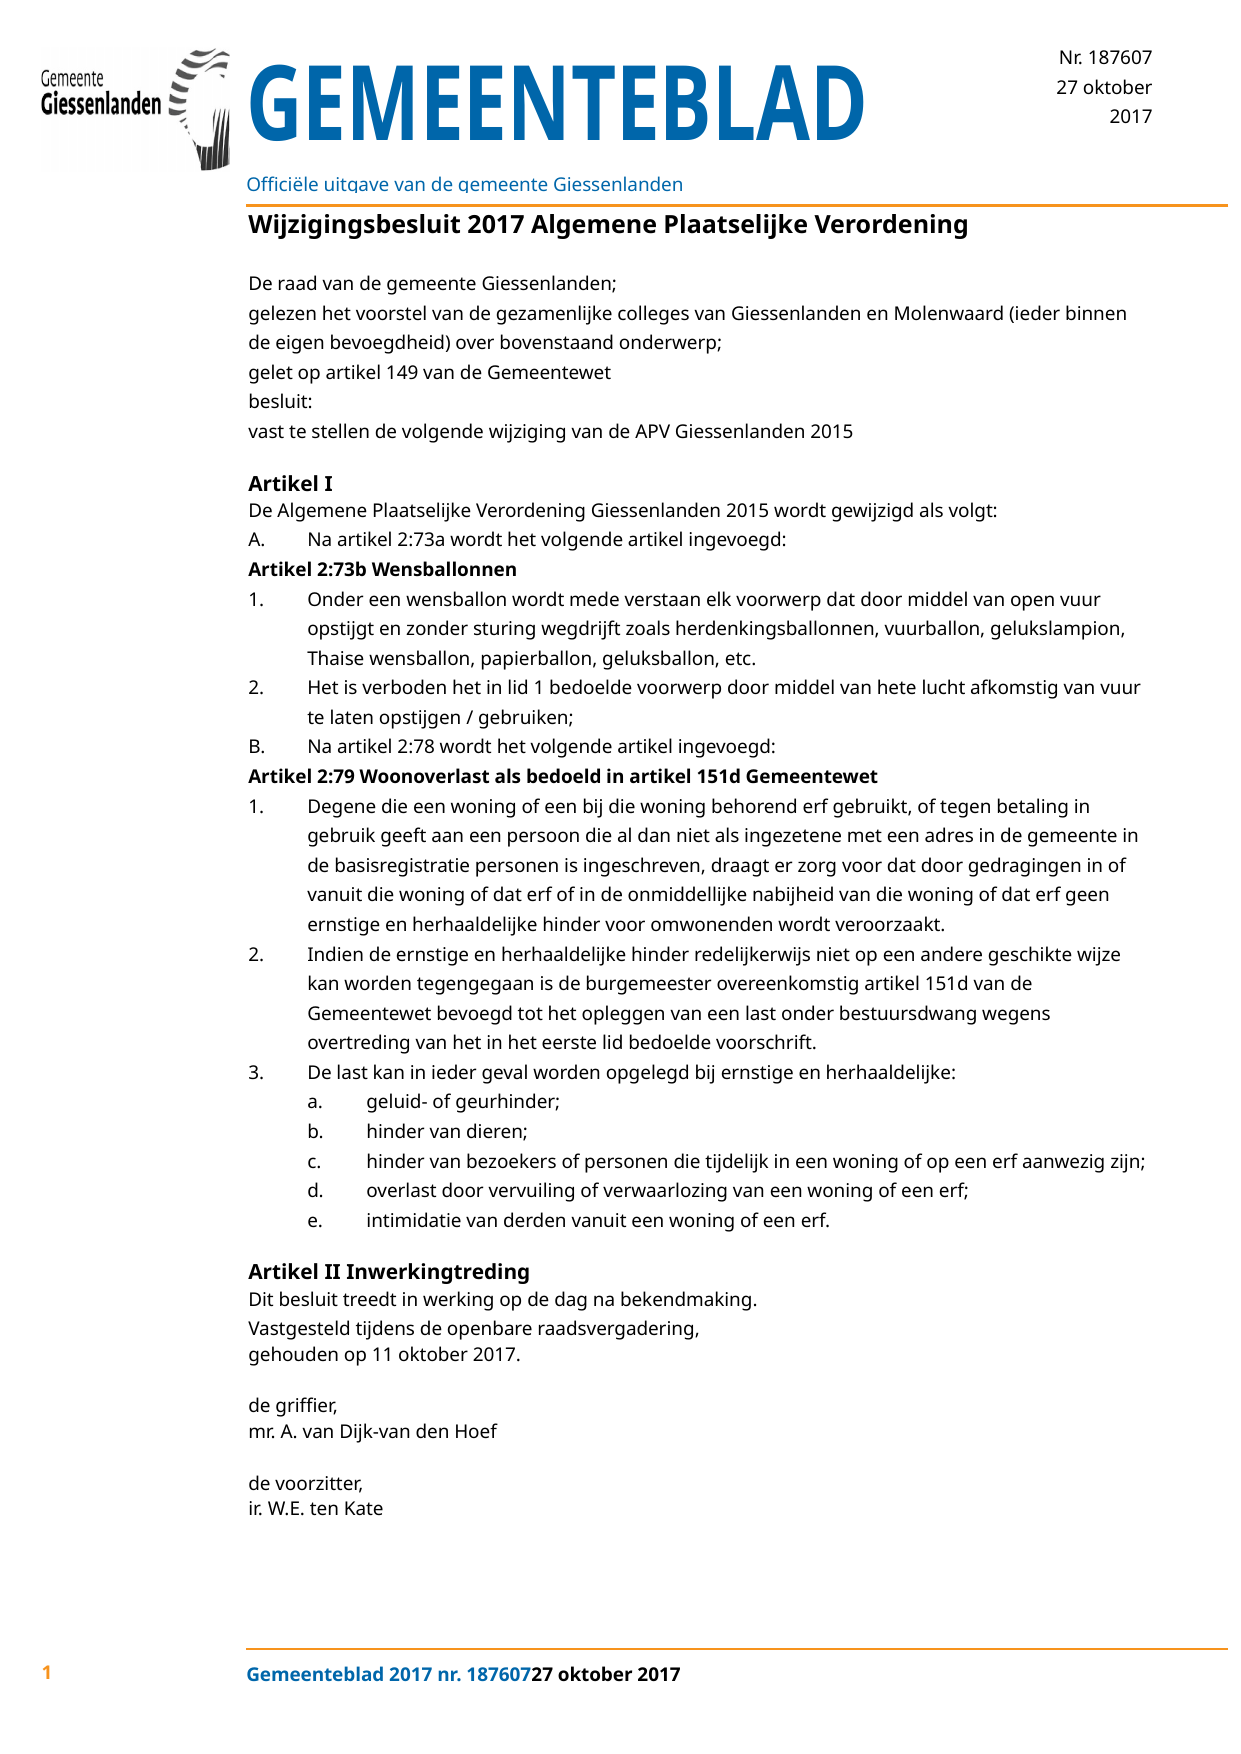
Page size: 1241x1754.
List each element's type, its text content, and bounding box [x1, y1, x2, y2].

text Artikel I [248, 469, 1152, 497]
text mr. A. van Dijk-van den Hoef [248, 1418, 1152, 1444]
list geluid- of geurhinder; [307, 1089, 1152, 1114]
list Na artikel 2:78 wordt het volgende artikel ingevoegd: [248, 734, 1152, 759]
list Onder een wensballon wordt mede verstaan elk voorwerp dat door middel van open vuur opstijgt en zonder sturing wegdrijft zoals herdenkingsballonnen, vuurballon, gelukslampion, Thaise wensballon, papierballon, geluksballon, etc. [248, 586, 1152, 671]
text ir. W.E. ten Kate [248, 1496, 1152, 1521]
text Artikel II Inwerkingtreding [248, 1257, 1152, 1286]
text Artikel 2:73b Wensballonnen [248, 556, 1152, 582]
text gehouden op 11 oktober 2017. [248, 1341, 1152, 1367]
list De last kan in ieder geval worden opgelegd bij ernstige en herhaaldelijke: [248, 1059, 1152, 1085]
text Artikel 2:79 Woonoverlast als bedoeld in artikel 151d Gemeentewet [248, 763, 1152, 789]
text Dit besluit treedt in werking op de dag na bekendmaking. [248, 1286, 1152, 1312]
text Wijzigingsbesluit 2017 Algemene Plaatselijke Verordening [248, 207, 1152, 241]
text de voorzitter, [248, 1470, 1152, 1496]
text gelezen het voorstel van de gezamenlijke colleges van Giessenlanden en Molenwaard (ieder binnen de eigen bevoegdheid) over bovenstaand onderwerp; [248, 300, 1152, 355]
list hinder van dieren; [307, 1118, 1152, 1144]
text gelet op artikel 149 van de Gemeentewet [248, 359, 1152, 385]
text besluit: [248, 389, 1152, 414]
picture [41, 47, 231, 172]
list Indien de ernstige en herhaaldelijke hinder redelijkerwijs niet op een andere geschikte wijze kan worden tegengegaan is de burgemeester overeenkomstig artikel 151d van de Gemeentewet bevoegd tot het opleggen van een last onder bestuursdwang wegens overtreding van het in het eerste lid bedoelde voorschrift. [248, 941, 1152, 1055]
list hinder van bezoekers of personen die tijdelijk in een woning of op een erf aanwezig zijn; [307, 1148, 1152, 1174]
list intimidatie van derden vanuit een woning of een erf. [307, 1207, 1152, 1233]
text De Algemene Plaatselijke Verordening Giessenlanden 2015 wordt gewijzigd als volgt: [248, 497, 1152, 523]
text De raad van de gemeente Giessenlanden; [248, 270, 1152, 296]
list Na artikel 2:73a wordt het volgende artikel ingevoegd: [248, 527, 1152, 552]
text de griffier, [248, 1393, 1152, 1418]
list Het is verboden het in lid 1 bedoelde voorwerp door middel van hete lucht afkomstig van vuur te laten opstijgen / gebruiken; [248, 674, 1152, 730]
text vast te stellen de volgende wijziging van de APV Giessenlanden 2015 [248, 418, 1152, 444]
list Degene die een woning of een bij die woning behorend erf gebruikt, of tegen betaling in gebruik geeft aan een persoon die al dan niet als ingezetene met een adres in de gemeente in de basisregistratie personen is ingeschreven, draagt er zorg voor dat door gedragingen in of vanuit die woning of dat erf of in de onmiddellijke nabijheid van die woning of dat erf geen ernstige en herhaaldelijke hinder voor omwonenden wordt veroorzaakt. [248, 793, 1152, 937]
text Vastgesteld tijdens de openbare raadsvergadering, [248, 1316, 1152, 1341]
list overlast door vervuiling of verwaarlozing van een woning of een erf; [307, 1177, 1152, 1203]
